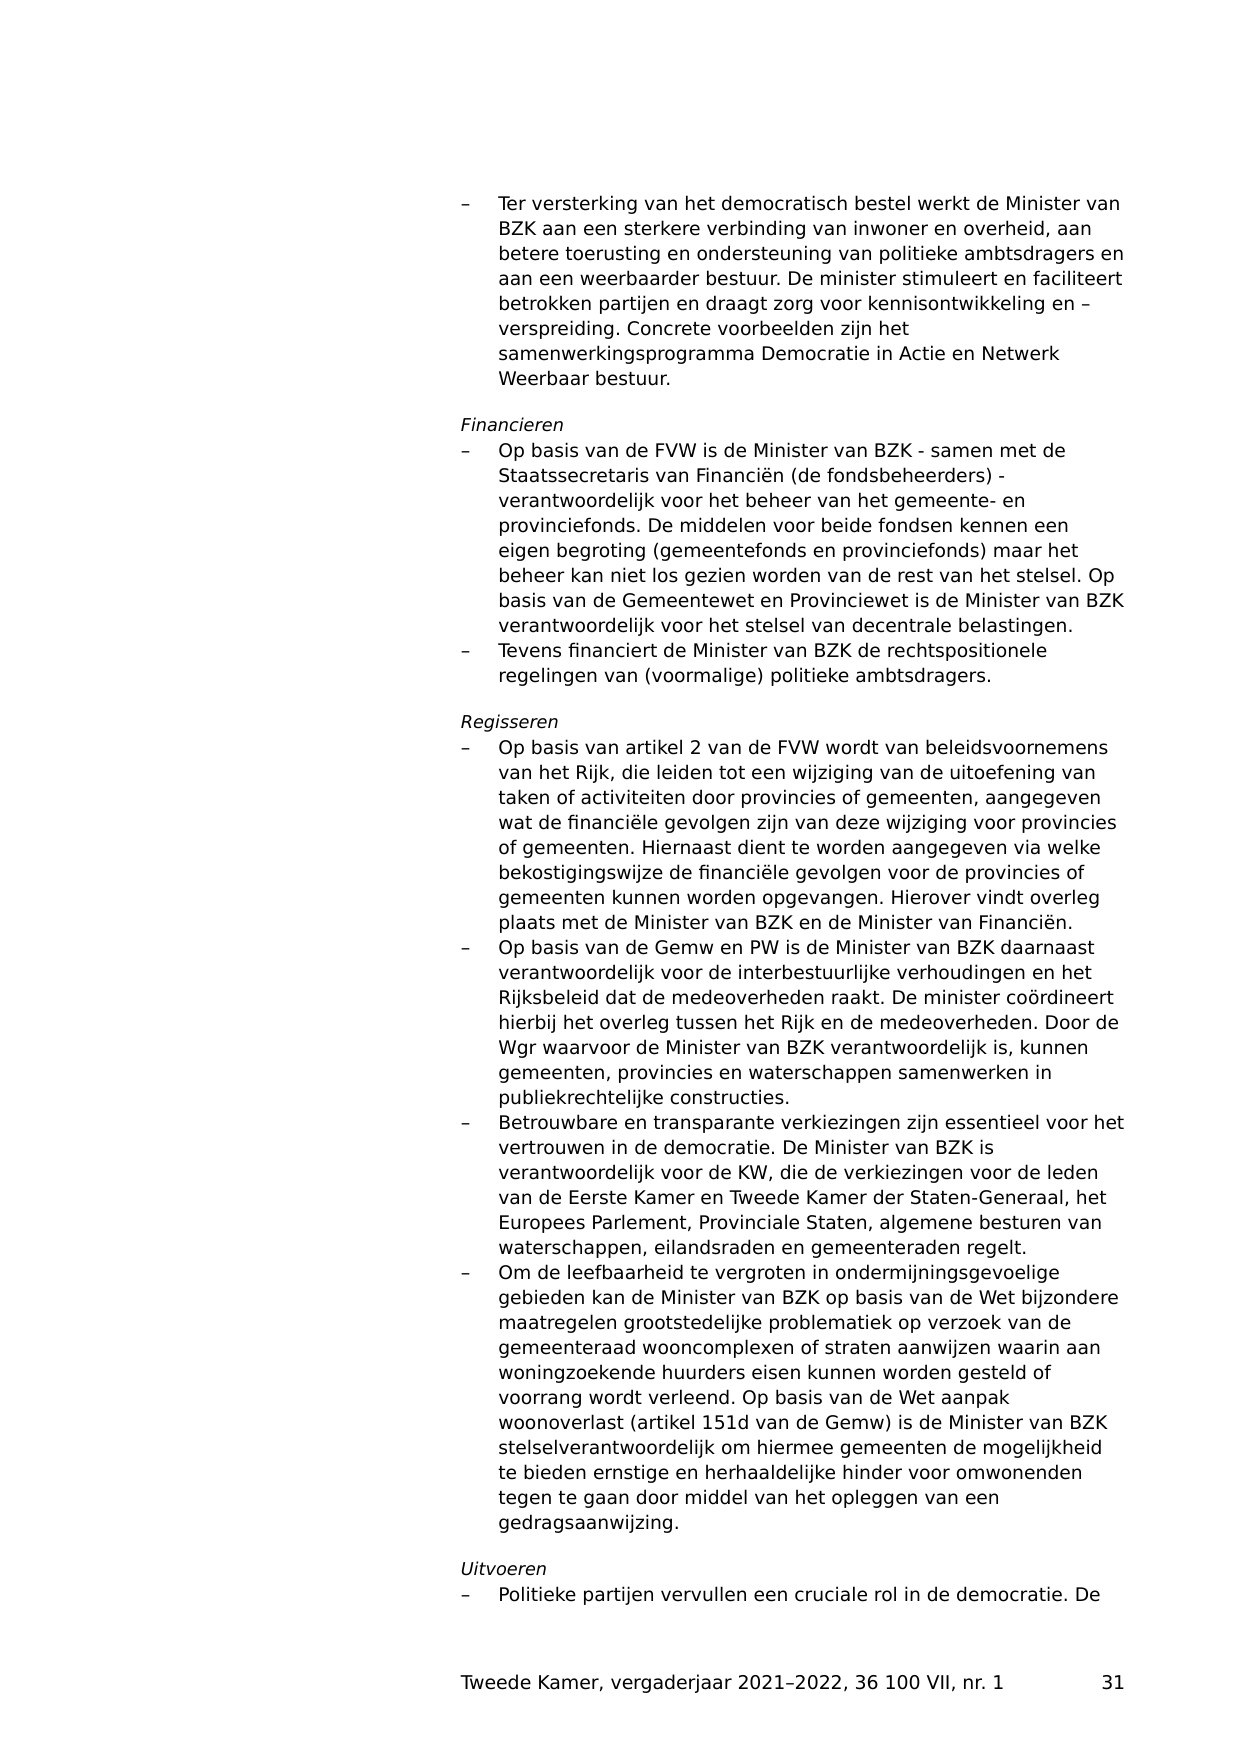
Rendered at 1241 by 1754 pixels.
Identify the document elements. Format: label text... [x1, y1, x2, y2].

text Uitvoeren [461, 1557, 1125, 1579]
list Op basis van de Gemw en PW is de Minister van BZK daarnaast verantwoordelijk voor de interbestuurlijke verhoudingen en het Rijksbeleid dat de medeoverheden raakt. De minister coördineert hierbij het overleg tussen het Rijk en de medeoverheden. Door de Wgr waarvoor de Minister van BZK verantwoordelijk is, kunnen gemeenten, provincies en waterschappen samenwerken in publiekrechtelijke constructies. [461, 935, 1125, 1110]
text Regisseren [461, 710, 1125, 733]
list Ter versterking van het democratisch bestel werkt de Minister van BZK aan een sterkere verbinding van inwoner en overheid, aan betere toerusting en ondersteuning van politieke ambtsdragers en aan een weerbaarder bestuur. De minister stimuleert en faciliteert betrokken partijen en draagt zorg voor kennisontwikkeling en –verspreiding. Concrete voorbeelden zijn het samenwerkingsprogramma Democratie in Actie en Netwerk Weerbaar bestuur. [461, 191, 1125, 391]
text Financieren [461, 413, 1125, 436]
list Op basis van de FVW is de Minister van BZK - samen met de Staatssecretaris van Financiën (de fondsbeheerders) - verantwoordelijk voor het beheer van het gemeente- en provinciefonds. De middelen voor beide fondsen kennen een eigen begroting (gemeentefonds en provinciefonds) maar het beheer kan niet los gezien worden van de rest van het stelsel. Op basis van de Gemeentewet en Provinciewet is de Minister van BZK verantwoordelijk voor het stelsel van decentrale belastingen. [461, 438, 1125, 638]
list Tevens financiert de Minister van BZK de rechtspositionele regelingen van (voormalige) politieke ambtsdragers. [461, 638, 1125, 688]
list Politieke partijen vervullen een cruciale rol in de democratie. De [461, 1582, 1125, 1607]
list Om de leefbaarheid te vergroten in ondermijningsgevoelige gebieden kan de Minister van BZK op basis van de Wet bijzondere maatregelen grootstedelijke problematiek op verzoek van de gemeenteraad wooncomplexen of straten aanwijzen waarin aan woningzoekende huurders eisen kunnen worden gesteld of voorrang wordt verleend. Op basis van de Wet aanpak woonoverlast (artikel 151d van de Gemw) is de Minister van BZK stelselverantwoordelijk om hiermee gemeenten de mogelijkheid te bieden ernstige en herhaaldelijke hinder voor omwonenden tegen te gaan door middel van het opleggen van een gedragsaanwijzing. [461, 1260, 1125, 1535]
list Betrouwbare en transparante verkiezingen zijn essentieel voor het vertrouwen in de democratie. De Minister van BZK is verantwoordelijk voor de KW, die de verkiezingen voor de leden van de Eerste Kamer en Tweede Kamer der Staten-Generaal, het Europees Parlement, Provinciale Staten, algemene besturen van waterschappen, eilandsraden en gemeenteraden regelt. [461, 1110, 1125, 1260]
list Op basis van artikel 2 van de FVW wordt van beleidsvoornemens van het Rijk, die leiden tot een wijziging van de uitoefening van taken of activiteiten door provincies of gemeenten, aangegeven wat de financiële gevolgen zijn van deze wijziging voor provincies of gemeenten. Hiernaast dient te worden aangegeven via welke bekostigingswijze de financiële gevolgen voor de provincies of gemeenten kunnen worden opgevangen. Hierover vindt overleg plaats met de Minister van BZK en de Minister van Financiën. [461, 735, 1125, 935]
